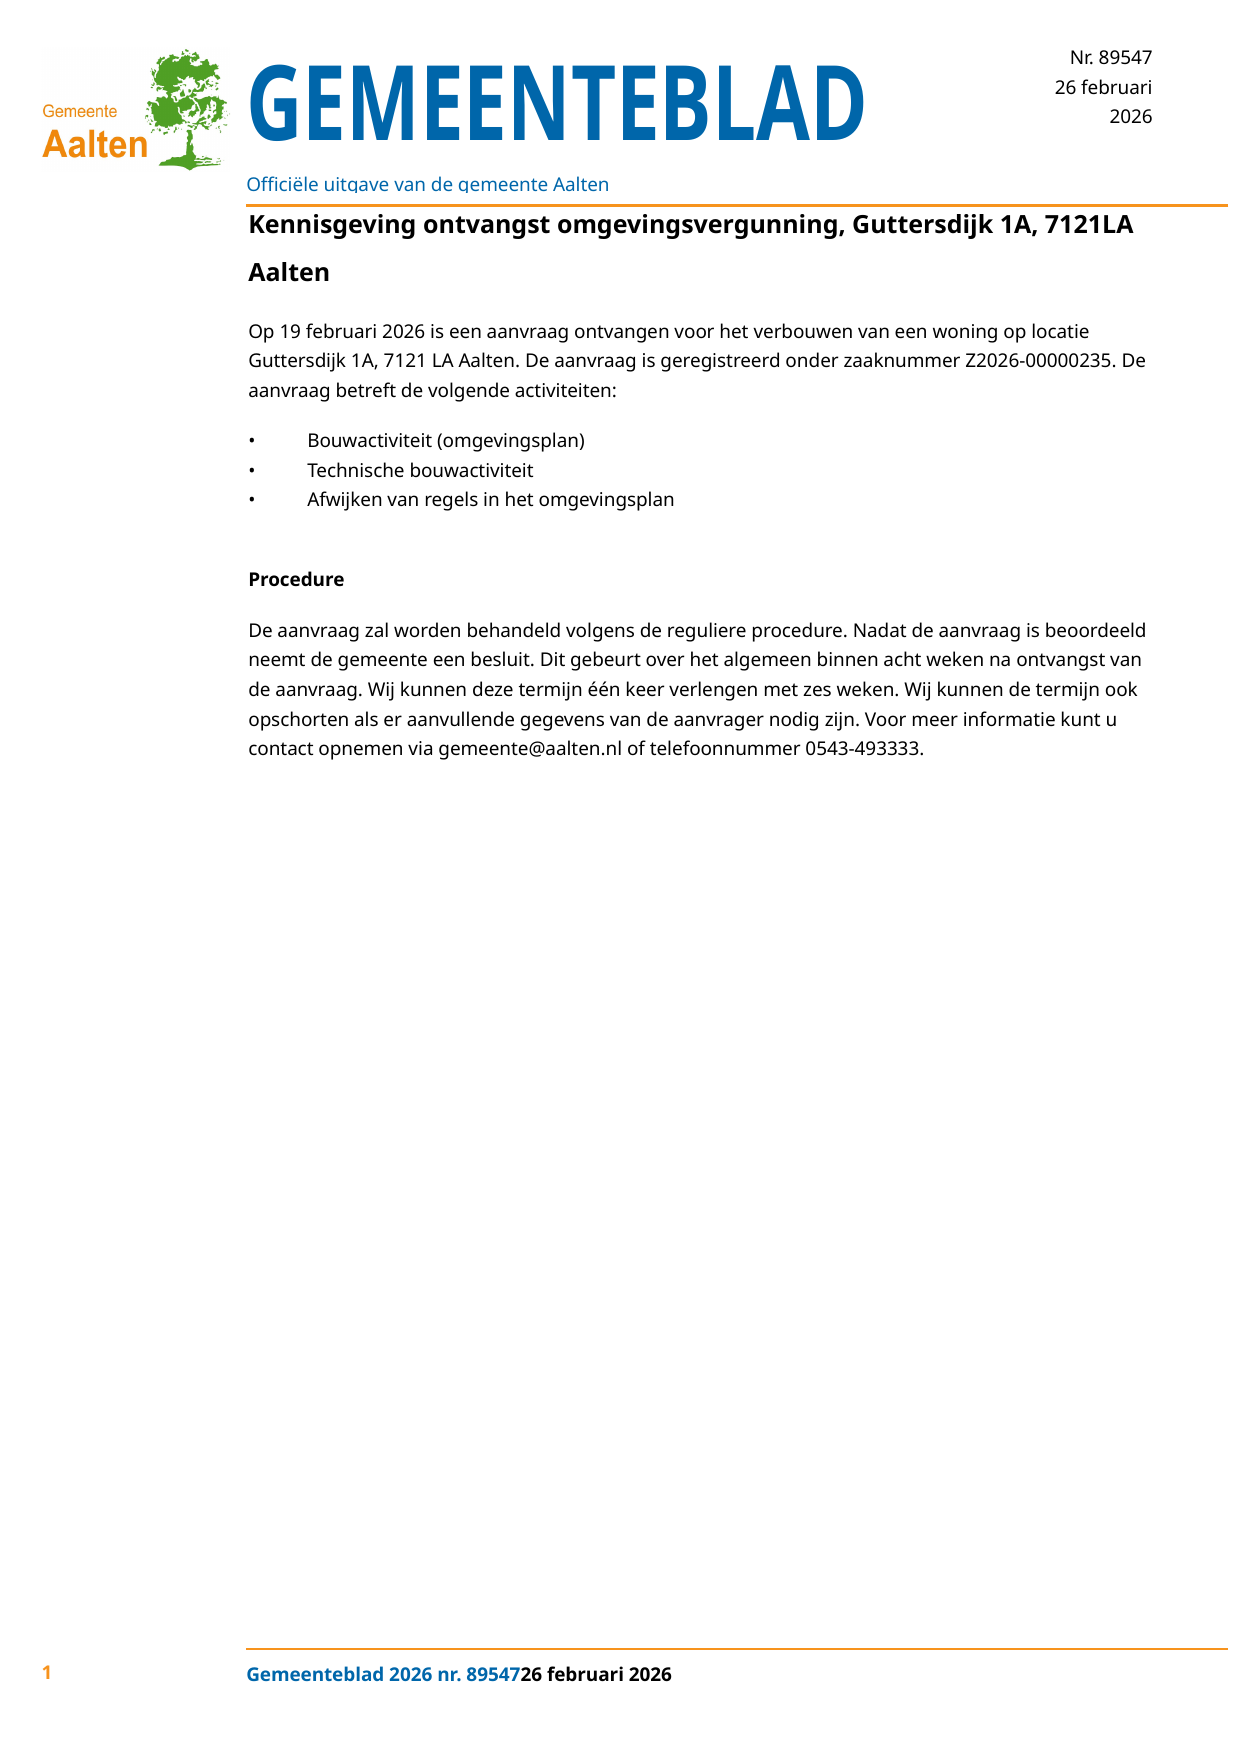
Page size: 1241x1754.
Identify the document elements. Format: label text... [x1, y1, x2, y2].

list Afwijken van regels in het omgevingsplan [248, 487, 1152, 512]
picture [41, 47, 231, 172]
list Technische bouwactiviteit [248, 457, 1152, 483]
text Kennisgeving ontvangst omgevingsvergunning, Guttersdijk 1A, 7121LA Aalten [248, 207, 1152, 288]
text Op 19 februari 2026 is een aanvraag ontvangen voor het verbouwen van een woning op locatie Guttersdijk 1A, 7121 LA Aalten. De aanvraag is geregistreerd onder zaaknummer Z2026-00000235. De aanvraag betreft de volgende activiteiten: [248, 318, 1152, 403]
list Bouwactiviteit (omgevingsplan) [248, 427, 1152, 453]
text Procedure [248, 567, 1152, 592]
text De aanvraag zal worden behandeld volgens de reguliere procedure. Nadat de aanvraag is beoordeeld neemt de gemeente een besluit. Dit gebeurt over het algemeen binnen acht weken na ontvangst van de aanvraag. Wij kunnen deze termijn één keer verlengen met zes weken. Wij kunnen de termijn ook opschorten als er aanvullende gegevens van de aanvrager nodig zijn. Voor meer informatie kunt u contact opnemen via gemeente@aalten.nl of telefoonnummer 0543-493333. [248, 617, 1152, 761]
